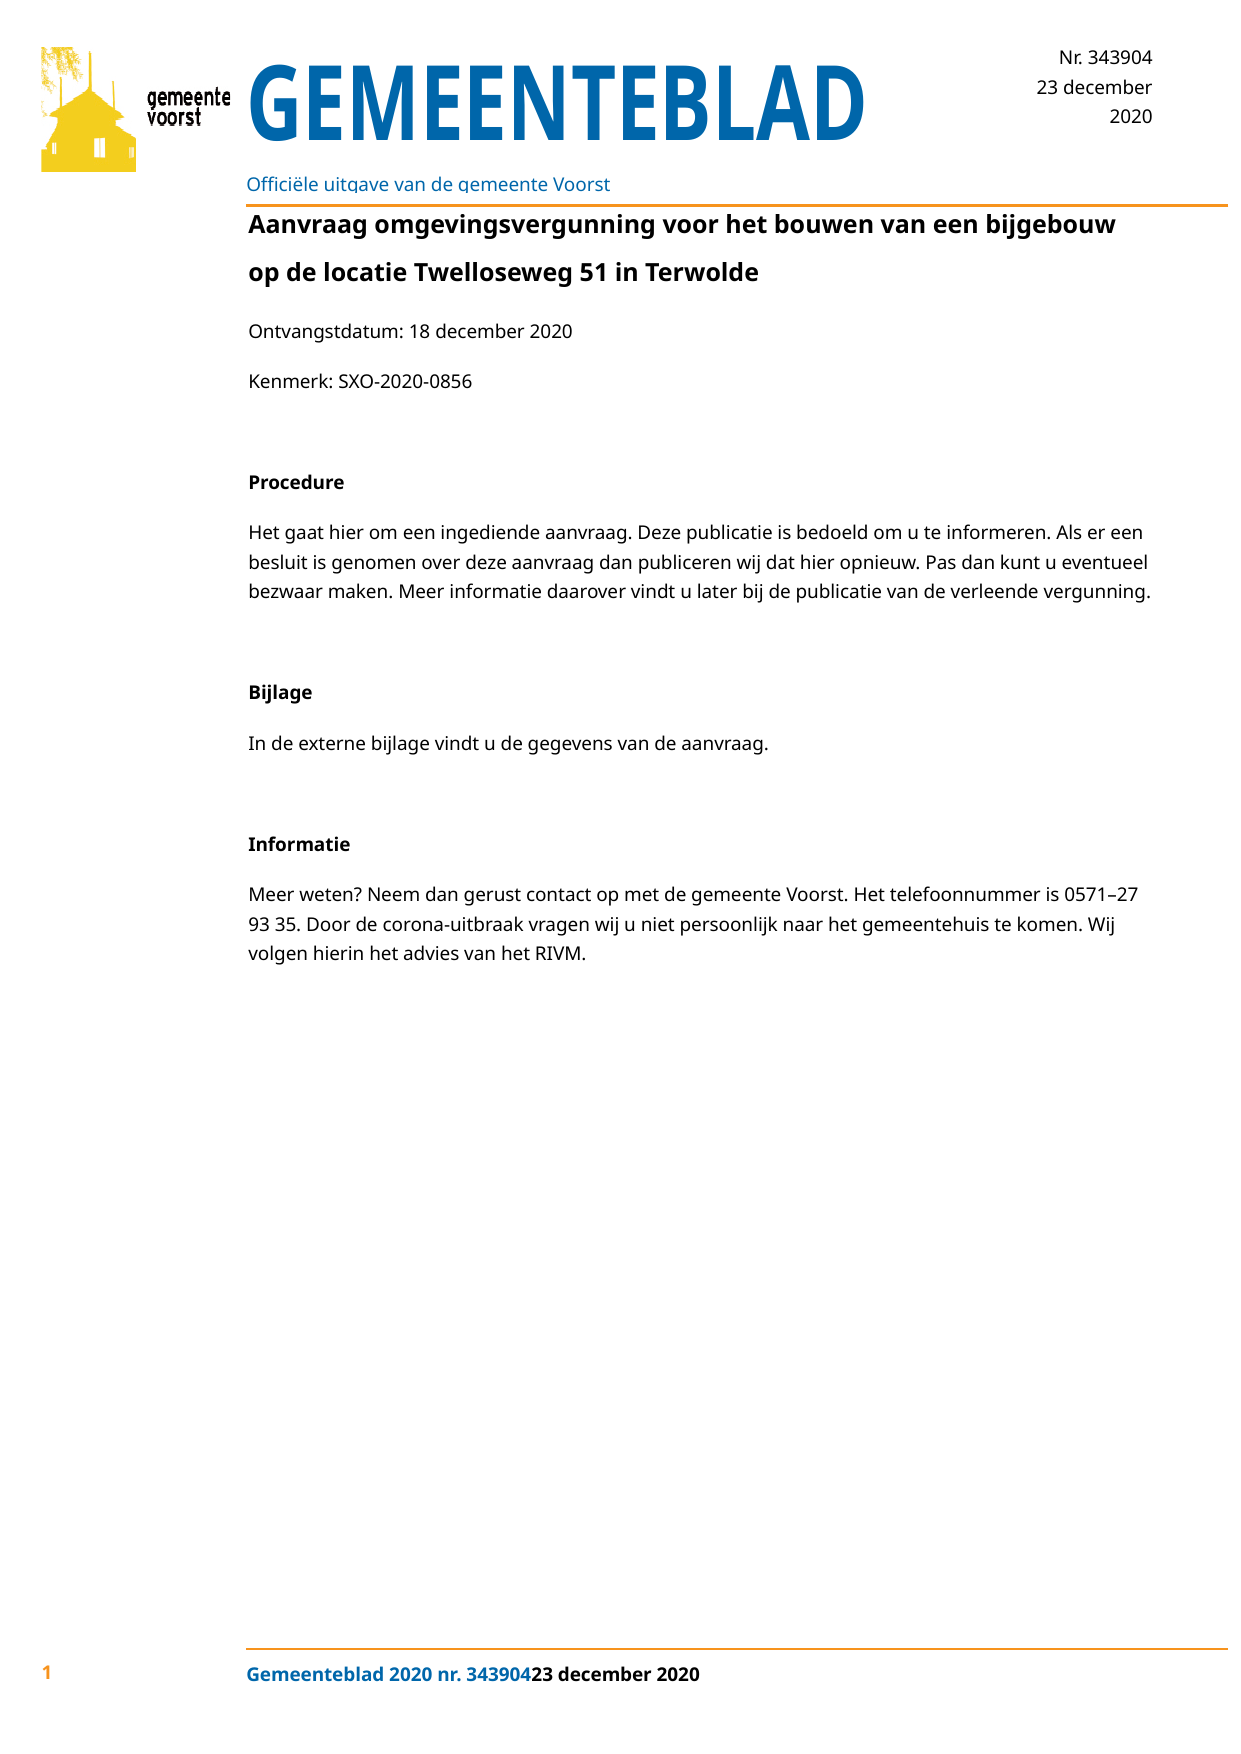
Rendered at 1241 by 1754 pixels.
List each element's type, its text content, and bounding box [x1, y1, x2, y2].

text Bijlage [248, 679, 1152, 705]
text In de externe bijlage vindt u de gegevens van de aanvraag. [248, 730, 1152, 756]
text Procedure [248, 469, 1152, 495]
text Kenmerk: SXO-2020-0856 [248, 368, 1152, 394]
picture [41, 47, 231, 172]
text Ontvangstdatum: 18 december 2020 [248, 318, 1152, 344]
text Meer weten? Neem dan gerust contact op met de gemeente Voorst. Het telefoonnummer is 0571–27 93 35. Door de corona-uitbraak vragen wij u niet persoonlijk naar het gemeentehuis te komen. Wij volgen hierin het advies van het RIVM. [248, 881, 1152, 966]
text Informatie [248, 831, 1152, 857]
text Het gaat hier om een ingediende aanvraag. Deze publicatie is bedoeld om u te informeren. Als er een besluit is genomen over deze aanvraag dan publiceren wij dat hier opnieuw. Pas dan kunt u eventueel bezwaar maken. Meer informatie daarover vindt u later bij de publicatie van de verleende vergunning. [248, 519, 1152, 604]
text Aanvraag omgevingsvergunning voor het bouwen van een bijgebouw op de locatie Twelloseweg 51 in Terwolde [248, 207, 1152, 288]
